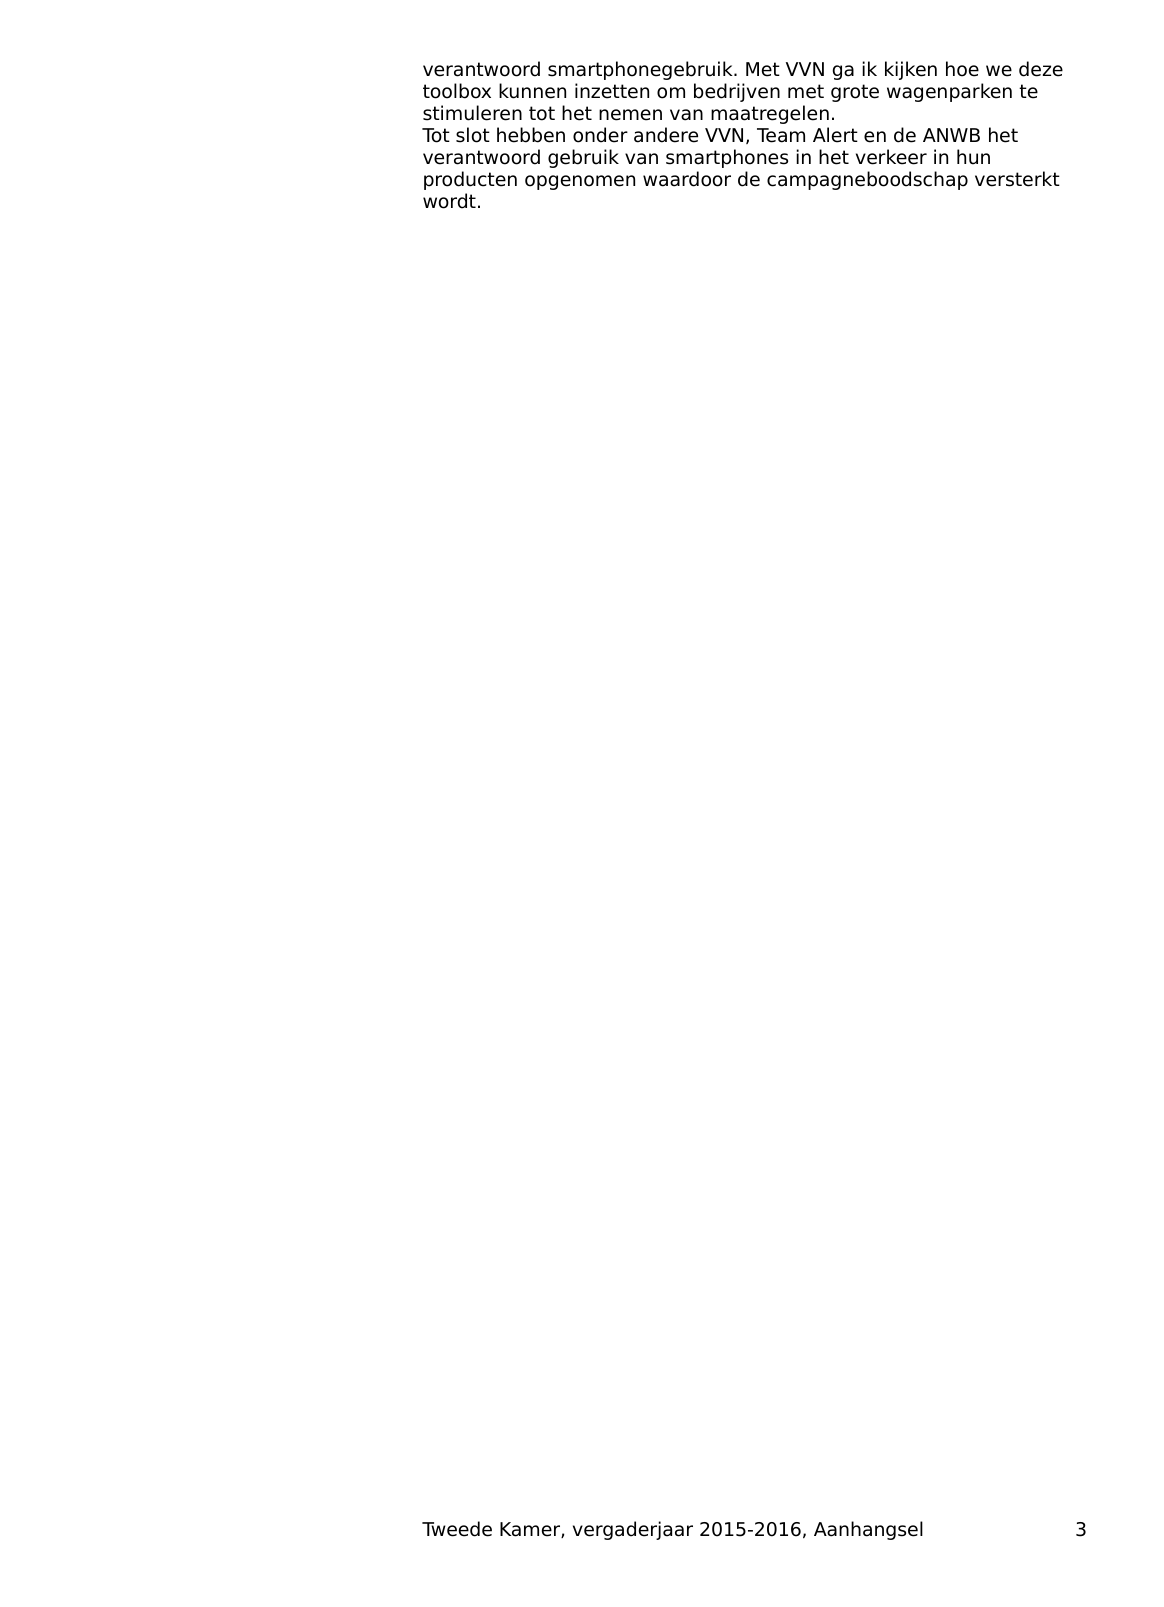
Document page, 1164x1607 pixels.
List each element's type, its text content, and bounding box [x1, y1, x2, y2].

text verantwoord smartphonegebruik. Met VVN ga ik kijken hoe we deze toolbox kunnen inzetten om bedrijven met grote wagenparken te stimuleren tot het nemen van maatregelen. [422, 59, 1087, 125]
text Tot slot hebben onder andere VVN, Team Alert en de ANWB het verantwoord gebruik van smartphones in het verkeer in hun producten opgenomen waardoor de campagneboodschap versterkt wordt. [422, 125, 1087, 213]
